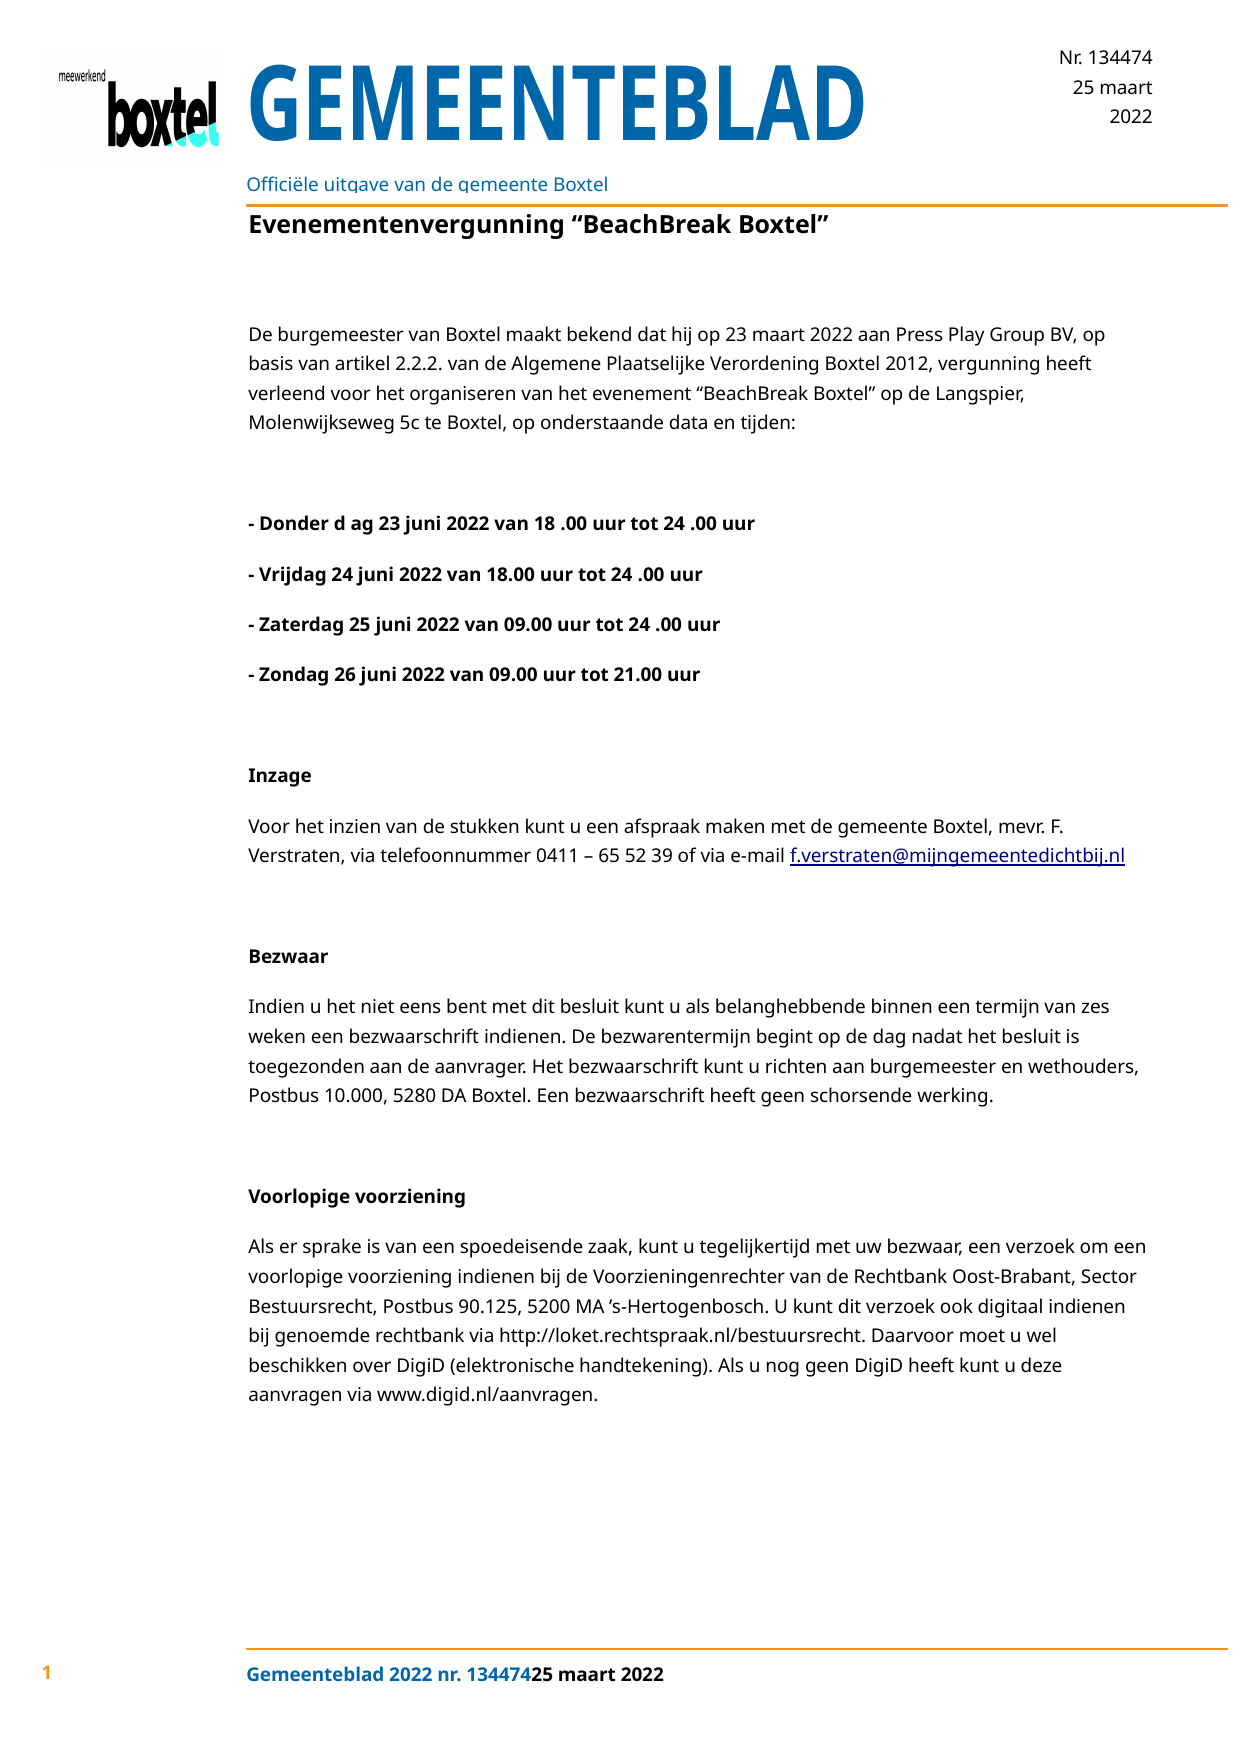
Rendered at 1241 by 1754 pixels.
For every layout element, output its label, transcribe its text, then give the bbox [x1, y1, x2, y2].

text - Vrijdag 24 juni 2022 van 18.00 uur tot 24 .00 uur [248, 561, 1152, 586]
text Voorlopige voorziening [248, 1183, 1152, 1209]
text Voor het inzien van de stukken kunt u een afspraak maken met de gemeente Boxtel, mevr. F. Verstraten, via telefoonnummer 0411 – 65 52 39 of via e-mail f.verstraten@mijngemeentedichtbij.nl [248, 813, 1152, 868]
text Indien u het niet eens bent met dit besluit kunt u als belanghebbende binnen een termijn van zes weken een bezwaarschrift indienen. De bezwarentermijn begint op de dag nadat het besluit is toegezonden aan de aanvrager. Het bezwaarschrift kunt u richten aan burgemeester en wethouders, Postbus 10.000, 5280 DA Boxtel. Een bezwaarschrift heeft geen schorsende werking. [248, 994, 1152, 1108]
text - Donder d ag 23 juni 2022 van 18 .00 uur tot 24 .00 uur [248, 510, 1152, 536]
text - Zaterdag 25 juni 2022 van 09.00 uur tot 24 .00 uur [248, 611, 1152, 637]
text Evenementenvergunning “BeachBreak Boxtel” [248, 207, 1152, 241]
text Als er sprake is van een spoedeisende zaak, kunt u tegelijkertijd met uw bezwaar, een verzoek om een voorlopige voorziening indienen bij de Voorzieningenrechter van de Rechtbank Oost-Brabant, Sector Bestuursrecht, Postbus 90.125, 5200 MA ’s-Hertogenbosch. U kunt dit verzoek ook digitaal indienen bij genoemde rechtbank via http://loket.rechtspraak.nl/bestuursrecht. Daarvoor moet u wel beschikken over DigiD (elektronische handtekening). Als u nog geen DigiD heeft kunt u deze aanvragen via www.digid.nl/aanvragen. [248, 1234, 1152, 1407]
text Bezwaar [248, 943, 1152, 969]
text - Zondag 26 juni 2022 van 09.00 uur tot 21.00 uur [248, 662, 1152, 687]
text Inzage [248, 762, 1152, 788]
text De burgemeester van Boxtel maakt bekend dat hij op 23 maart 2022 aan Press Play Group BV, op basis van artikel 2.2.2. van de Algemene Plaatselijke Verordening Boxtel 2012, vergunning heeft verleend voor het organiseren van het evenement “BeachBreak Boxtel” op de Langspier, Molenwijkseweg 5c te Boxtel, op onderstaande data en tijden: [248, 321, 1152, 435]
picture [41, 47, 231, 172]
